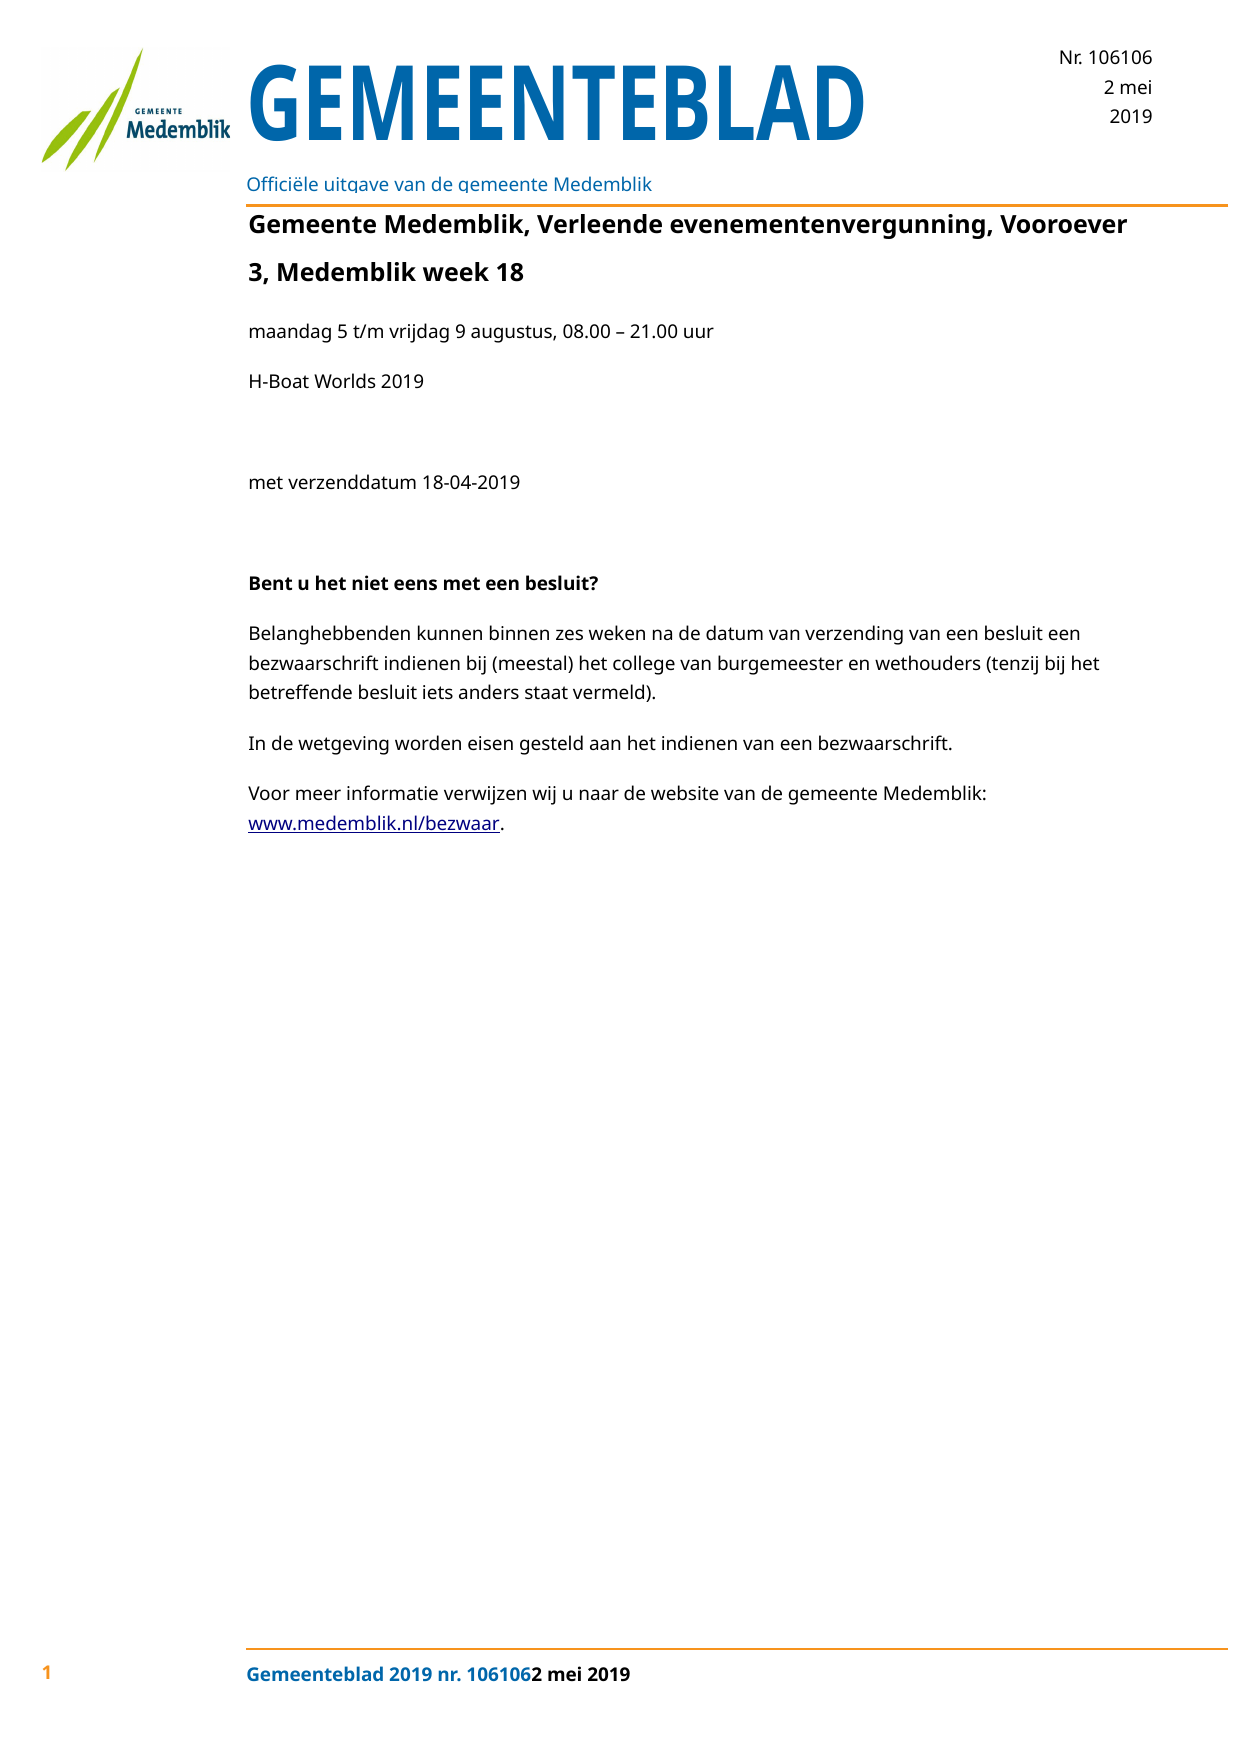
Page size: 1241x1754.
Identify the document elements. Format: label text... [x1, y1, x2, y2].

text In de wetgeving worden eisen gesteld aan het indienen van een bezwaarschrift. [248, 730, 1152, 756]
text Gemeente Medemblik, Verleende evenementenvergunning, Vooroever 3, Medemblik week 18 [248, 207, 1152, 288]
text Voor meer informatie verwijzen wij u naar de website van de gemeente Medemblik: www.medemblik.nl/bezwaar. [248, 780, 1152, 836]
text Belanghebbenden kunnen binnen zes weken na de datum van verzending van een besluit een bezwaarschrift indienen bij (meestal) het college van burgemeester en wethouders (tenzij bij het betreffende besluit iets anders staat vermeld). [248, 620, 1152, 705]
text Bent u het niet eens met een besluit? [248, 570, 1152, 596]
text met verzenddatum 18-04-2019 [248, 469, 1152, 495]
picture [41, 47, 231, 172]
text maandag 5 t/m vrijdag 9 augustus, 08.00 – 21.00 uur [248, 318, 1152, 344]
text H-Boat Worlds 2019 [248, 368, 1152, 394]
